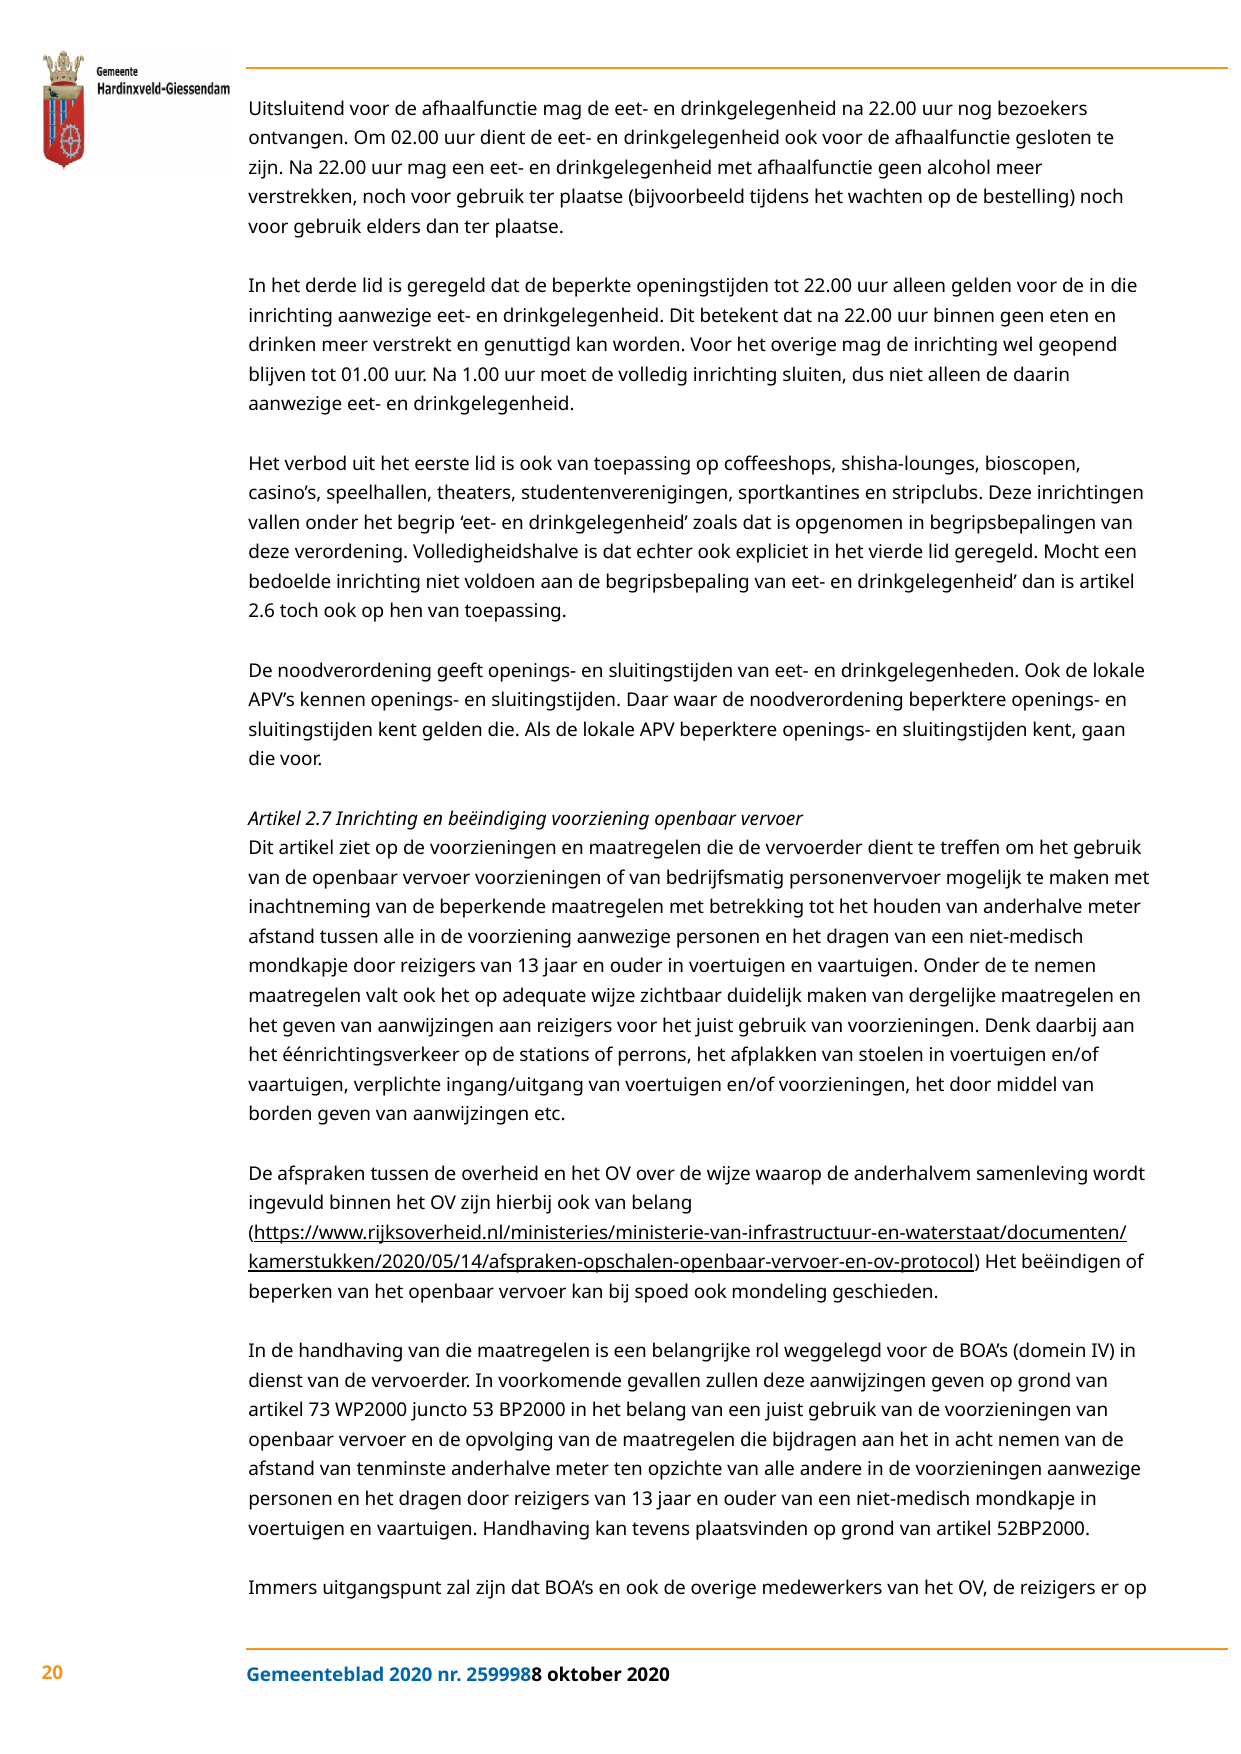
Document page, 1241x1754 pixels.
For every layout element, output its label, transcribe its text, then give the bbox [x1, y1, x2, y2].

text De noodverordening geeft openings- en sluitingstijden van eet- en drinkgelegenheden. Ook de lokale APV’s kennen openings- en sluitingstijden. Daar waar de noodverordening beperktere openings- en sluitingstijden kent gelden die. Als de lokale APV beperktere openings- en sluitingstijden kent, gaan die voor. [248, 657, 1152, 771]
text Immers uitgangspunt zal zijn dat BOA’s en ook de overige medewerkers van het OV, de reizigers er op [248, 1574, 1152, 1600]
picture [41, 47, 231, 172]
text In de handhaving van die maatregelen is een belangrijke rol weggelegd voor de BOA’s (domein IV) in dienst van de vervoerder. In voorkomende gevallen zullen deze aanwijzingen geven op grond van artikel 73 WP2000 juncto 53 BP2000 in het belang van een juist gebruik van de voorzieningen van openbaar vervoer en de opvolging van de maatregelen die bijdragen aan het in acht nemen van de afstand van tenminste anderhalve meter ten opzichte van alle andere in de voorzieningen aanwezige personen en het dragen door reizigers van 13 jaar en ouder van een niet-medisch mondkapje in voertuigen en vaartuigen. Handhaving kan tevens plaatsvinden op grond van artikel 52BP2000. [248, 1337, 1152, 1541]
text Artikel 2.7 Inrichting en beëindiging voorziening openbaar vervoer [248, 805, 1152, 831]
text In het derde lid is geregeld dat de beperkte openingstijden tot 22.00 uur alleen gelden voor de in die inrichting aanwezige eet- en drinkgelegenheid. Dit betekent dat na 22.00 uur binnen geen eten en drinken meer verstrekt en genuttigd kan worden. Voor het overige mag de inrichting wel geopend blijven tot 01.00 uur. Na 1.00 uur moet de volledig inrichting sluiten, dus niet alleen de daarin aanwezige eet- en drinkgelegenheid. [248, 272, 1152, 416]
text Dit artikel ziet op de voorzieningen en maatregelen die de vervoerder dient te treffen om het gebruik van de openbaar vervoer voorzieningen of van bedrijfsmatig personenvervoer mogelijk te maken met inachtneming van de beperkende maatregelen met betrekking tot het houden van anderhalve meter afstand tussen alle in de voorziening aanwezige personen en het dragen van een niet-medisch mondkapje door reizigers van 13 jaar en ouder in voertuigen en vaartuigen. Onder de te nemen maatregelen valt ook het op adequate wijze zichtbaar duidelijk maken van dergelijke maatregelen en het geven van aanwijzingen aan reizigers voor het juist gebruik van voorzieningen. Denk daarbij aan het éénrichtingsverkeer op de stations of perrons, het afplakken van stoelen in voertuigen en/of vaartuigen, verplichte ingang/uitgang van voertuigen en/of voorzieningen, het door middel van borden geven van aanwijzingen etc. [248, 834, 1152, 1126]
text De afspraken tussen de overheid en het OV over de wijze waarop de anderhalvem samenleving wordt ingevuld binnen het OV zijn hierbij ook van belang (https://www.rijksoverheid.nl/ministeries/ministerie-van-infrastructuur-en-waterstaat/documenten/kamerstukken/2020/05/14/afspraken-opschalen-openbaar-vervoer-en-ov-protocol) Het beëindigen of beperken van het openbaar vervoer kan bij spoed ook mondeling geschieden. [248, 1160, 1152, 1304]
text Uitsluitend voor de afhaalfunctie mag de eet- en drinkgelegenheid na 22.00 uur nog bezoekers ontvangen. Om 02.00 uur dient de eet- en drinkgelegenheid ook voor de afhaalfunctie gesloten te zijn. Na 22.00 uur mag een eet- en drinkgelegenheid met afhaalfunctie geen alcohol meer verstrekken, noch voor gebruik ter plaatse (bijvoorbeeld tijdens het wachten op de bestelling) noch voor gebruik elders dan ter plaatse. [248, 95, 1152, 239]
text Het verbod uit het eerste lid is ook van toepassing op coffeeshops, shisha-lounges, bioscopen, casino’s, speelhallen, theaters, studentenverenigingen, sportkantines en stripclubs. Deze inrichtingen vallen onder het begrip ‘eet- en drinkgelegenheid’ zoals dat is opgenomen in begripsbepalingen van deze verordening. Volledigheidshalve is dat echter ook expliciet in het vierde lid geregeld. Mocht een bedoelde inrichting niet voldoen aan de begripsbepaling van eet- en drinkgelegenheid’ dan is artikel 2.6 toch ook op hen van toepassing. [248, 450, 1152, 623]
